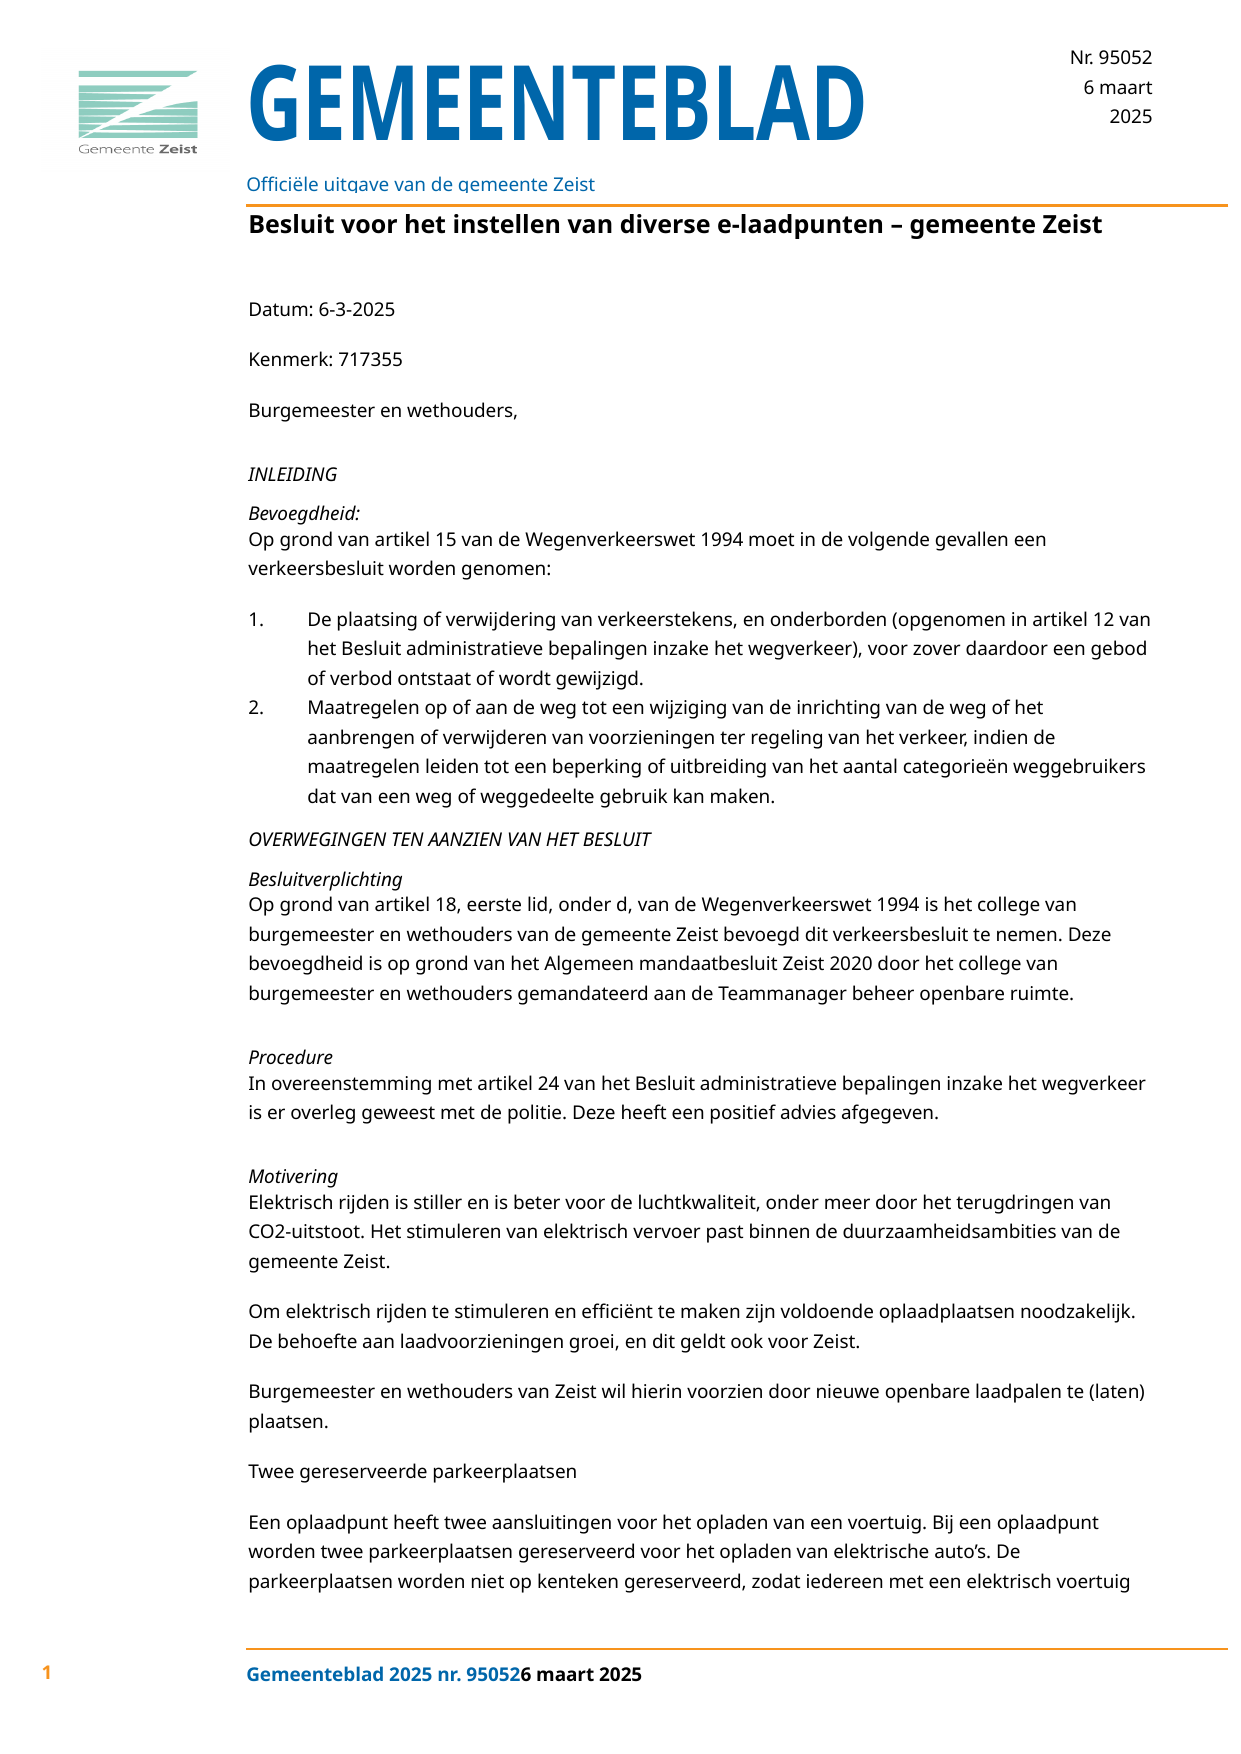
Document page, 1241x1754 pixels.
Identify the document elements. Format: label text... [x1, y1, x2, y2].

text INLEIDING [248, 461, 1152, 487]
text OVERWEGINGEN TEN AANZIEN VAN HET BESLUIT [248, 826, 1152, 852]
text Elektrisch rijden is stiller en is beter voor de luchtkwaliteit, onder meer door het terugdringen van CO2-uitstoot. Het stimuleren van elektrisch vervoer past binnen de duurzaamheidsambities van de gemeente Zeist. [248, 1189, 1152, 1274]
text Burgemeester en wethouders van Zeist wil hierin voorzien door nieuwe openbare laadpalen te (laten) plaatsen. [248, 1379, 1152, 1434]
list De plaatsing of verwijdering van verkeerstekens, en onderborden (opgenomen in artikel 12 van het Besluit administratieve bepalingen inzake het wegverkeer), voor zover daardoor een gebod of verbod ontstaat of wordt gewijzigd. [248, 606, 1152, 691]
text Besluit voor het instellen van diverse e-laadpunten – gemeente Zeist [248, 207, 1152, 241]
text Om elektrisch rijden te stimuleren en efficiënt te maken zijn voldoende oplaadplaatsen noodzakelijk. De behoefte aan laadvoorzieningen groei, en dit geldt ook voor Zeist. [248, 1299, 1152, 1354]
text Motivering [248, 1163, 1152, 1189]
text In overeenstemming met artikel 24 van het Besluit administratieve bepalingen inzake het wegverkeer is er overleg geweest met de politie. Deze heeft een positief advies afgegeven. [248, 1070, 1152, 1125]
text Burgemeester en wethouders, [248, 397, 1152, 423]
text Kenmerk: 717355 [248, 346, 1152, 372]
text Datum: 6-3-2025 [248, 296, 1152, 322]
text Twee gereserveerde parkeerplaatsen [248, 1459, 1152, 1484]
text Bevoegdheid: [248, 500, 1152, 526]
picture [41, 47, 231, 172]
text Op grond van artikel 18, eerste lid, onder d, van de Wegenverkeerswet 1994 is het college van burgemeester en wethouders van de gemeente Zeist bevoegd dit verkeersbesluit te nemen. Deze bevoegdheid is op grond van het Algemeen mandaatbesluit Zeist 2020 door het college van burgemeester en wethouders gemandateerd aan de Teammanager beheer openbare ruimte. [248, 891, 1152, 1006]
text Op grond van artikel 15 van de Wegenverkeerswet 1994 moet in de volgende gevallen een verkeersbesluit worden genomen: [248, 526, 1152, 581]
text Procedure [248, 1044, 1152, 1070]
text Een oplaadpunt heeft twee aansluitingen voor het opladen van een voertuig. Bij een oplaadpunt worden twee parkeerplaatsen gereserveerd voor het opladen van elektrische auto’s. De parkeerplaatsen worden niet op kenteken gereserveerd, zodat iedereen met een elektrisch voertuig [248, 1509, 1152, 1594]
text Besluitverplichting [248, 866, 1152, 891]
list Maatregelen op of aan de weg tot een wijziging van de inrichting van de weg of het aanbrengen of verwijderen van voorzieningen ter regeling van het verkeer, indien de maatregelen leiden tot een beperking of uitbreiding van het aantal categorieën weggebruikers dat van een weg of weggedeelte gebruik kan maken. [248, 694, 1152, 809]
